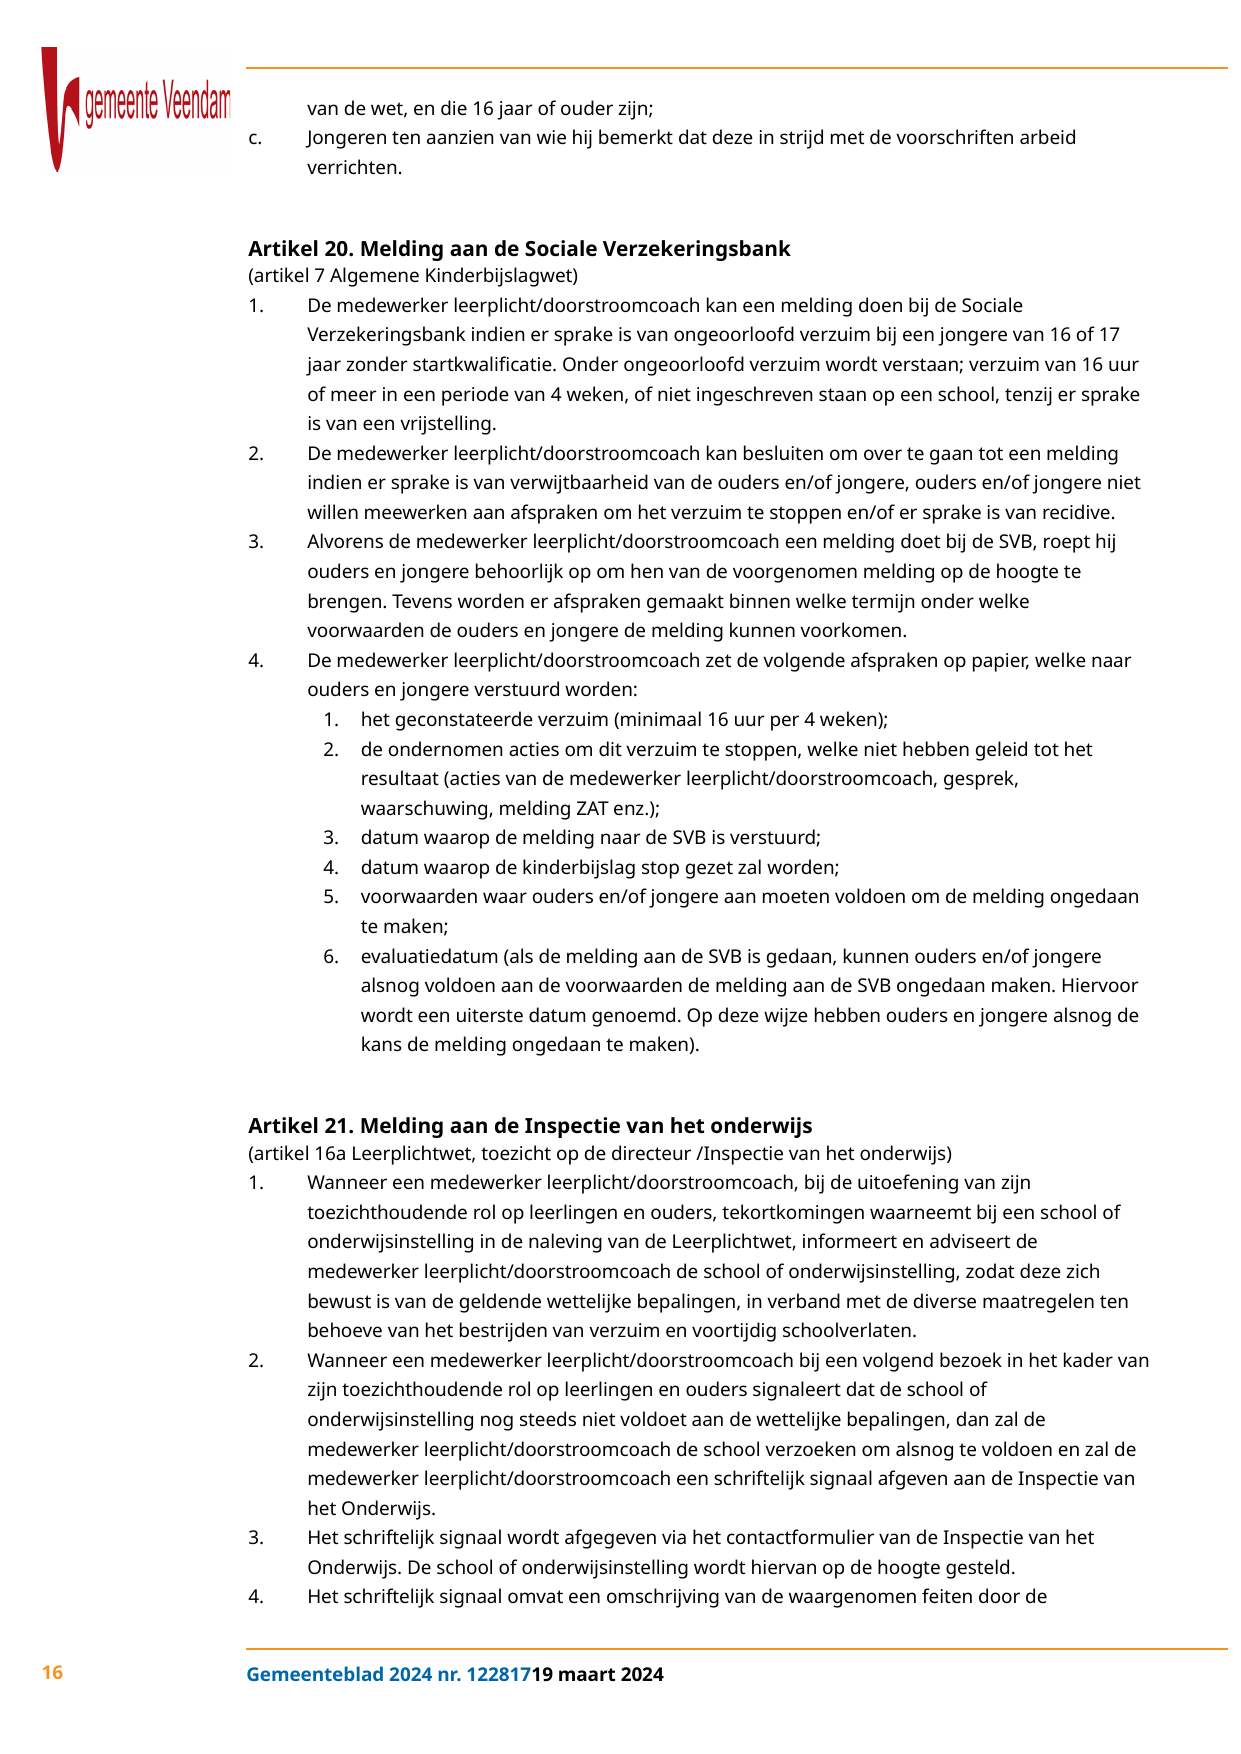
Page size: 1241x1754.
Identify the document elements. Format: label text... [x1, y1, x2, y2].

list datum waarop de melding naar de SVB is verstuurd; [323, 824, 1152, 850]
list evaluatiedatum (als de melding aan de SVB is gedaan, kunnen ouders en/of jongere alsnog voldoen aan de voorwaarden de melding aan de SVB ongedaan maken. Hiervoor wordt een uiterste datum genoemd. Op deze wijze hebben ouders en jongere alsnog de kans de melding ongedaan te maken). [323, 943, 1152, 1057]
list van de wet, en die 16 jaar of ouder zijn; [248, 95, 1152, 121]
list De medewerker leerplicht/doorstroomcoach zet de volgende afspraken op papier, welke naar ouders en jongere verstuurd worden: [248, 647, 1152, 702]
list het geconstateerde verzuim (minimaal 16 uur per 4 weken); [323, 706, 1152, 732]
list Jongeren ten aanzien van wie hij bemerkt dat deze in strijd met de voorschriften arbeid verrichten. [248, 124, 1152, 180]
text (artikel 7 Algemene Kinderbijslagwet) [248, 262, 1152, 288]
text (artikel 16a Leerplichtwet, toezicht op de directeur /Inspectie van het onderwijs) [248, 1140, 1152, 1166]
picture [41, 47, 231, 172]
list Wanneer een medewerker leerplicht/doorstroomcoach bij een volgend bezoek in het kader van zijn toezichthoudende rol op leerlingen en ouders signaleert dat de school of onderwijsinstelling nog steeds niet voldoet aan de wettelijke bepalingen, dan zal de medewerker leerplicht/doorstroomcoach de school verzoeken om alsnog te voldoen en zal de medewerker leerplicht/doorstroomcoach een schriftelijk signaal afgeven aan de Inspectie van het Onderwijs. [248, 1347, 1152, 1521]
text Artikel 20. Melding aan de Sociale Verzekeringsbank [248, 234, 1152, 262]
list Het schriftelijk signaal omvat een omschrijving van de waargenomen feiten door de [248, 1584, 1152, 1609]
list datum waarop de kinderbijslag stop gezet zal worden; [323, 854, 1152, 880]
text Artikel 21. Melding aan de Inspectie van het onderwijs [248, 1112, 1152, 1140]
list De medewerker leerplicht/doorstroomcoach kan besluiten om over te gaan tot een melding indien er sprake is van verwijtbaarheid van de ouders en/of jongere, ouders en/of jongere niet willen meewerken aan afspraken om het verzuim te stoppen en/of er sprake is van recidive. [248, 440, 1152, 525]
list De medewerker leerplicht/doorstroomcoach kan een melding doen bij de Sociale Verzekeringsbank indien er sprake is van ongeoorloofd verzuim bij een jongere van 16 of 17 jaar zonder startkwalificatie. Onder ongeoorloofd verzuim wordt verstaan; verzuim van 16 uur of meer in een periode van 4 weken, of niet ingeschreven staan op een school, tenzij er sprake is van een vrijstelling. [248, 292, 1152, 436]
list Wanneer een medewerker leerplicht/doorstroomcoach, bij de uitoefening van zijn toezichthoudende rol op leerlingen en ouders, tekortkomingen waarneemt bij een school of onderwijsinstelling in de naleving van de Leerplichtwet, informeert en adviseert de medewerker leerplicht/doorstroomcoach de school of onderwijsinstelling, zodat deze zich bewust is van de geldende wettelijke bepalingen, in verband met de diverse maatregelen ten behoeve van het bestrijden van verzuim en voortijdig schoolverlaten. [248, 1169, 1152, 1343]
list de ondernomen acties om dit verzuim te stoppen, welke niet hebben geleid tot het resultaat (acties van de medewerker leerplicht/doorstroomcoach, gesprek, waarschuwing, melding ZAT enz.); [323, 736, 1152, 821]
list Het schriftelijk signaal wordt afgegeven via het contactformulier van de Inspectie van het Onderwijs. De school of onderwijsinstelling wordt hiervan op de hoogte gesteld. [248, 1524, 1152, 1580]
list Alvorens de medewerker leerplicht/doorstroomcoach een melding doet bij de SVB, roept hij ouders en jongere behoorlijk op om hen van de voorgenomen melding op de hoogte te brengen. Tevens worden er afspraken gemaakt binnen welke termijn onder welke voorwaarden de ouders en jongere de melding kunnen voorkomen. [248, 529, 1152, 643]
list voorwaarden waar ouders en/of jongere aan moeten voldoen om de melding ongedaan te maken; [323, 884, 1152, 939]
